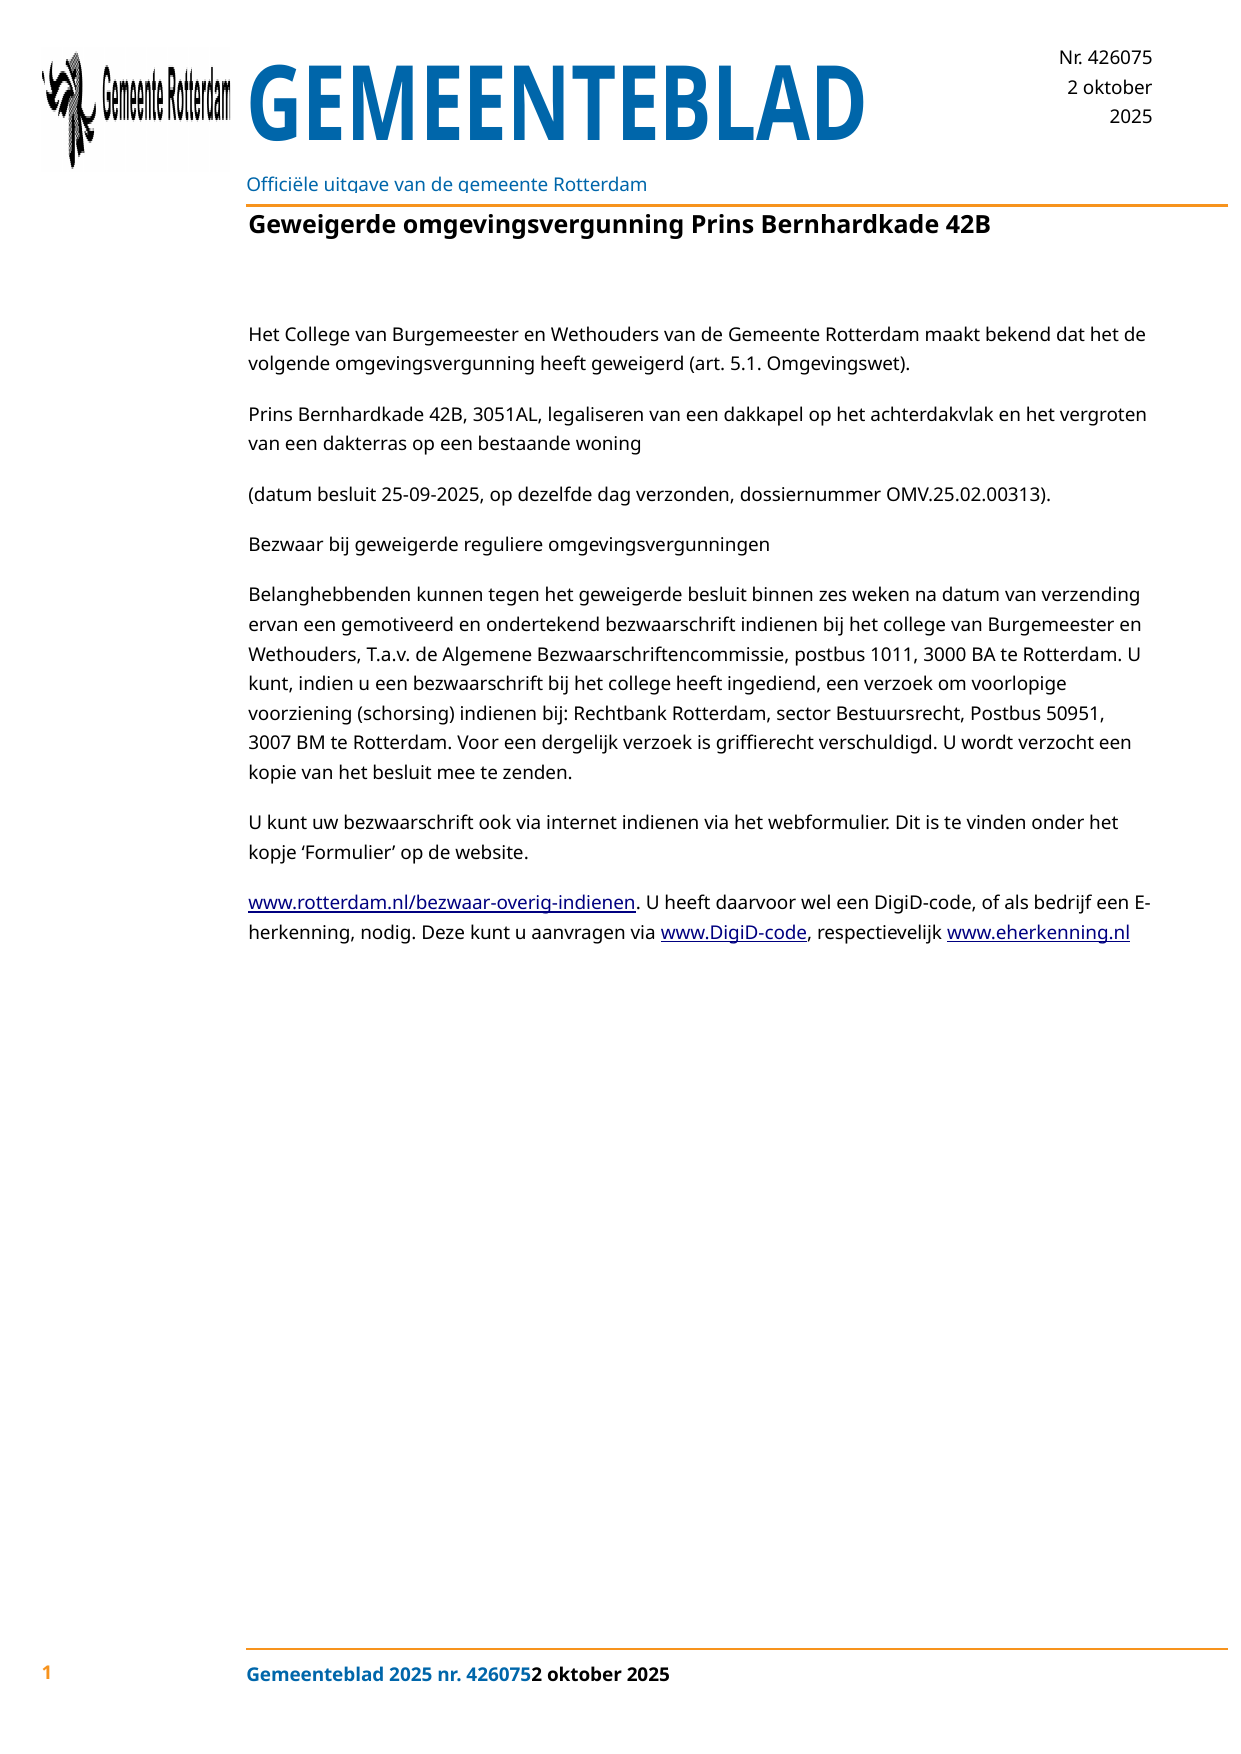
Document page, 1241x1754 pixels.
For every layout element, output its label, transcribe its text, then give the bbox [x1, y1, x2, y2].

text Belanghebbenden kunnen tegen het geweigerde besluit binnen zes weken na datum van verzending ervan een gemotiveerd en ondertekend bezwaarschrift indienen bij het college van Burgemeester en Wethouders, T.a.v. de Algemene Bezwaarschriftencommissie, postbus 1011, 3000 BA te Rotterdam. U kunt, indien u een bezwaarschrift bij het college heeft ingediend, een verzoek om voorlopige voorziening (schorsing) indienen bij: Rechtbank Rotterdam, sector Bestuursrecht, Postbus 50951, 3007 BM te Rotterdam. Voor een dergelijk verzoek is griffierecht verschuldigd. U wordt verzocht een kopie van het besluit mee te zenden. [248, 582, 1152, 785]
picture [41, 47, 231, 172]
text Bezwaar bij geweigerde reguliere omgevingsvergunningen [248, 531, 1152, 557]
text U kunt uw bezwaarschrift ook via internet indienen via het webformulier. Dit is te vinden onder het kopje ‘Formulier’ op de website. [248, 809, 1152, 865]
text Prins Bernhardkade 42B, 3051AL, legaliseren van een dakkapel op het achterdakvlak en het vergroten van een dakterras op een bestaande woning [248, 401, 1152, 456]
text www.rotterdam.nl/bezwaar-overig-indienen. U heeft daarvoor wel een DigiD-code, of als bedrijf een E-herkenning, nodig. Deze kunt u aanvragen via www.DigiD-code, respectievelijk www.eherkenning.nl [248, 889, 1152, 945]
text Het College van Burgemeester en Wethouders van de Gemeente Rotterdam maakt bekend dat het de volgende omgevingsvergunning heeft geweigerd (art. 5.1. Omgevingswet). [248, 321, 1152, 376]
text (datum besluit 25-09-2025, op dezelfde dag verzonden, dossiernummer OMV.25.02.00313). [248, 481, 1152, 506]
text Geweigerde omgevingsvergunning Prins Bernhardkade 42B [248, 207, 1152, 241]
